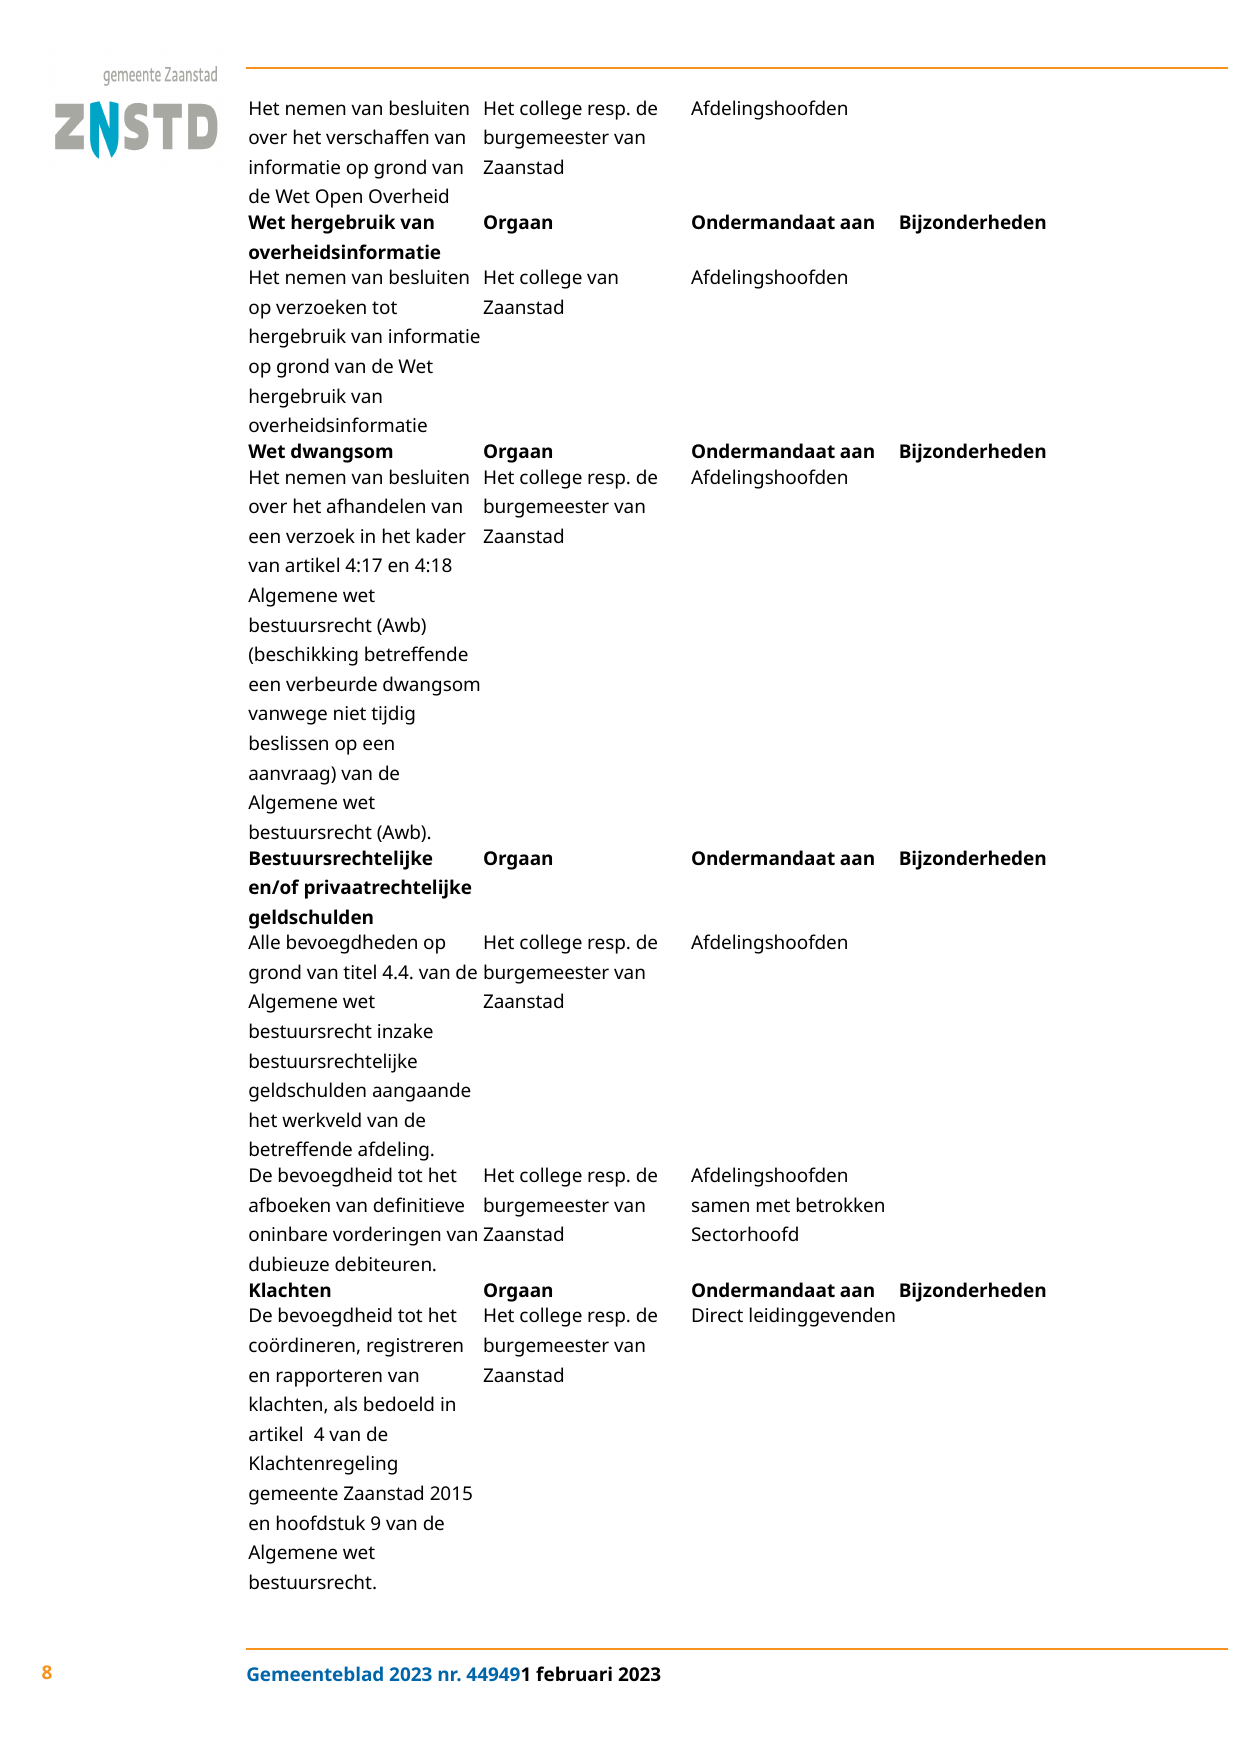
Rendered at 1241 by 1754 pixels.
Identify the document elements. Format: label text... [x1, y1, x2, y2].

table_cell Ondermandaat aan [691, 1277, 898, 1303]
table_cell Bijzonderheden [899, 209, 1152, 264]
table_cell [899, 464, 1152, 845]
table_cell Orgaan [483, 1277, 691, 1303]
table_cell Het nemen van besluiten over het afhandelen van een verzoek in het kader van artikel 4:17 en 4:18 Algemene wet bestuursrecht (Awb) (beschikking betreffende een verbeurde dwangsom vanwege niet tijdig beslissen op een aanvraag) van de Algemene wet bestuursrecht (Awb). [248, 464, 483, 845]
table_cell De bevoegdheid tot het coördineren, registreren en rapporteren van klachten, als bedoeld in artikel 4 van de Klachtenregeling gemeente Zaanstad 2015 en hoofdstuk 9 van de Algemene wet bestuursrecht. [248, 1303, 483, 1594]
table_cell Het college resp. de burgemeester van Zaanstad [483, 464, 691, 845]
table_cell Bijzonderheden [899, 1277, 1152, 1303]
table_cell Het college resp. de burgemeester van Zaanstad [483, 95, 691, 209]
table_cell Ondermandaat aan [691, 438, 898, 464]
table_cell Orgaan [483, 438, 691, 464]
table_cell Het nemen van besluiten op verzoeken tot hergebruik van informatie op grond van de Wet hergebruik van overheidsinformatie [248, 265, 483, 438]
table_cell Het college van Zaanstad [483, 265, 691, 438]
table_cell Afdelingshoofden [691, 95, 898, 209]
table_cell Klachten [248, 1277, 483, 1303]
table_cell Bijzonderheden [899, 438, 1152, 464]
table_cell [899, 95, 1152, 209]
table_cell [899, 930, 1152, 1162]
table_cell Het nemen van besluiten over het verschaffen van informatie op grond van de Wet Open Overheid [248, 95, 483, 209]
table_cell Afdelingshoofden samen met betrokken Sectorhoofd [691, 1163, 898, 1277]
table_cell Alle bevoegdheden op grond van titel 4.4. van de Algemene wet bestuursrecht inzake bestuursrechtelijke geldschulden aangaande het werkveld van de betreffende afdeling. [248, 930, 483, 1162]
table_cell Wet hergebruik van overheidsinformatie [248, 209, 483, 264]
table_cell [899, 265, 1152, 438]
table_cell [899, 1163, 1152, 1277]
table_cell Bestuursrechtelijke en/of privaatrechtelijke geldschulden [248, 845, 483, 929]
table_cell Afdelingshoofden [691, 464, 898, 845]
table_cell Wet dwangsom [248, 438, 483, 464]
table_cell De bevoegdheid tot het afboeken van definitieve oninbare vorderingen van dubieuze debiteuren. [248, 1163, 483, 1277]
table_cell Orgaan [483, 209, 691, 264]
table_cell Bijzonderheden [899, 845, 1152, 929]
table_cell Direct leidinggevenden [691, 1303, 898, 1594]
table_cell Het college resp. de burgemeester van Zaanstad [483, 930, 691, 1162]
table_cell Afdelingshoofden [691, 265, 898, 438]
picture [41, 47, 231, 172]
table_cell [899, 1303, 1152, 1594]
table_cell Ondermandaat aan [691, 845, 898, 929]
table_cell Afdelingshoofden [691, 930, 898, 1162]
table_cell Ondermandaat aan [691, 209, 898, 264]
table_cell Het college resp. de burgemeester van Zaanstad [483, 1163, 691, 1277]
table_cell Orgaan [483, 845, 691, 929]
table_cell Het college resp. de burgemeester van Zaanstad [483, 1303, 691, 1594]
